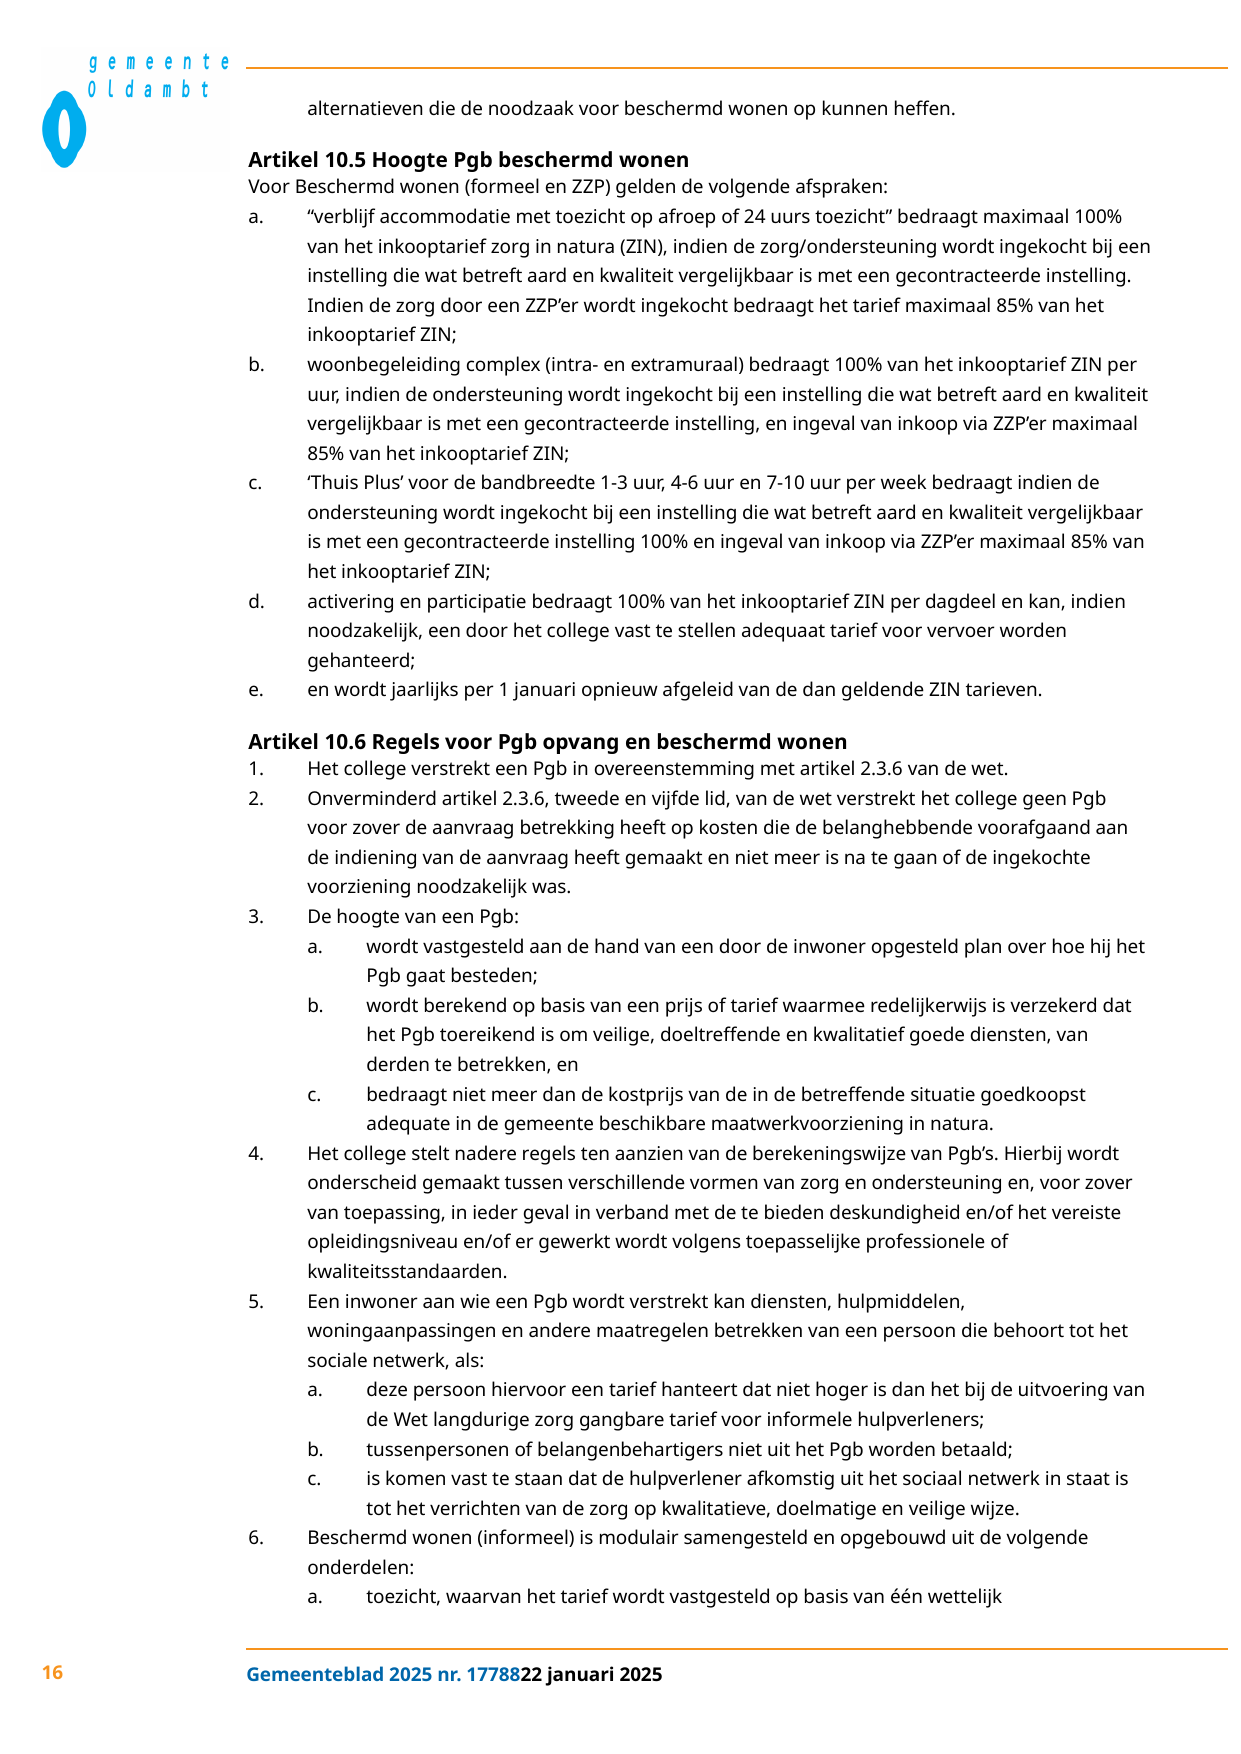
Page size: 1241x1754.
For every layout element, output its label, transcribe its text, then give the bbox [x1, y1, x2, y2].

list Het college stelt nadere regels ten aanzien van de berekeningswijze van Pgb’s. Hierbij wordt onderscheid gemaakt tussen verschillende vormen van zorg en ondersteuning en, voor zover van toepassing, in ieder geval in verband met de te bieden deskundigheid en/of het vereiste opleidingsniveau en/of er gewerkt wordt volgens toepasselijke professionele of kwaliteitsstandaarden. [248, 1140, 1152, 1284]
list Onverminderd artikel 2.3.6, tweede en vijfde lid, van de wet verstrekt het college geen Pgb voor zover de aanvraag betrekking heeft op kosten die de belanghebbende voorafgaand aan de indiening van de aanvraag heeft gemaakt en niet meer is na te gaan of de ingekochte voorziening noodzakelijk was. [248, 785, 1152, 899]
list wordt berekend op basis van een prijs of tarief waarmee redelijkerwijs is verzekerd dat het Pgb toereikend is om veilige, doeltreffende en kwalitatief goede diensten, van derden te betrekken, en [307, 992, 1152, 1077]
list De hoogte van een Pgb: [248, 903, 1152, 929]
list deze persoon hiervoor een tarief hanteert dat niet hoger is dan het bij de uitvoering van de Wet langdurige zorg gangbare tarief voor informele hulpverleners; [307, 1377, 1152, 1432]
list Het college verstrekt een Pgb in overeenstemming met artikel 2.3.6 van de wet. [248, 755, 1152, 781]
list “verblijf accommodatie met toezicht op afroep of 24 uurs toezicht” bedraagt maximaal 100% van het inkooptarief zorg in natura (ZIN), indien de zorg/ondersteuning wordt ingekocht bij een instelling die wat betreft aard en kwaliteit vergelijkbaar is met een gecontracteerde instelling. Indien de zorg door een ZZP’er wordt ingekocht bedraagt het tarief maximaal 85% van het inkooptarief ZIN; [248, 203, 1152, 347]
list bedraagt niet meer dan de kostprijs van de in de betreffende situatie goedkoopst adequate in de gemeente beschikbare maatwerkvoorziening in natura. [307, 1081, 1152, 1136]
text Voor Beschermd wonen (formeel en ZZP) gelden de volgende afspraken: [248, 174, 1152, 199]
list en wordt jaarlijks per 1 januari opnieuw afgeleid van de dan geldende ZIN tarieven. [248, 677, 1152, 702]
list is komen vast te staan dat de hulpverlener afkomstig uit het sociaal netwerk in staat is tot het verrichten van de zorg op kwalitatieve, doelmatige en veilige wijze. [307, 1465, 1152, 1521]
list ‘Thuis Plus’ voor de bandbreedte 1-3 uur, 4-6 uur en 7-10 uur per week bedraagt indien de ondersteuning wordt ingekocht bij een instelling die wat betreft aard en kwaliteit vergelijkbaar is met een gecontracteerde instelling 100% en ingeval van inkoop via ZZP’er maximaal 85% van het inkooptarief ZIN; [248, 469, 1152, 584]
list woonbegeleiding complex (intra- en extramuraal) bedraagt 100% van het inkooptarief ZIN per uur, indien de ondersteuning wordt ingekocht bij een instelling die wat betreft aard en kwaliteit vergelijkbaar is met een gecontracteerde instelling, en ingeval van inkoop via ZZP’er maximaal 85% van het inkooptarief ZIN; [248, 351, 1152, 466]
picture [41, 47, 231, 172]
list tussenpersonen of belangenbehartigers niet uit het Pgb worden betaald; [307, 1436, 1152, 1462]
list toezicht, waarvan het tarief wordt vastgesteld op basis van één wettelijk [307, 1584, 1152, 1609]
list Een inwoner aan wie een Pgb wordt verstrekt kan diensten, hulpmiddelen, woningaanpassingen en andere maatregelen betrekken van een persoon die behoort tot het sociale netwerk, als: [248, 1288, 1152, 1373]
text Artikel 10.5 Hoogte Pgb beschermd wonen [248, 145, 1152, 174]
list activering en participatie bedraagt 100% van het inkooptarief ZIN per dagdeel en kan, indien noodzakelijk, een door het college vast te stellen adequaat tarief voor vervoer worden gehanteerd; [248, 588, 1152, 673]
list Beschermd wonen (informeel) is modulair samengesteld en opgebouwd uit de volgende onderdelen: [248, 1524, 1152, 1580]
text Artikel 10.6 Regels voor Pgb opvang en beschermd wonen [248, 727, 1152, 755]
list alternatieven die de noodzaak voor beschermd wonen op kunnen heffen. [248, 95, 1152, 121]
list wordt vastgesteld aan de hand van een door de inwoner opgesteld plan over hoe hij het Pgb gaat besteden; [307, 933, 1152, 988]
